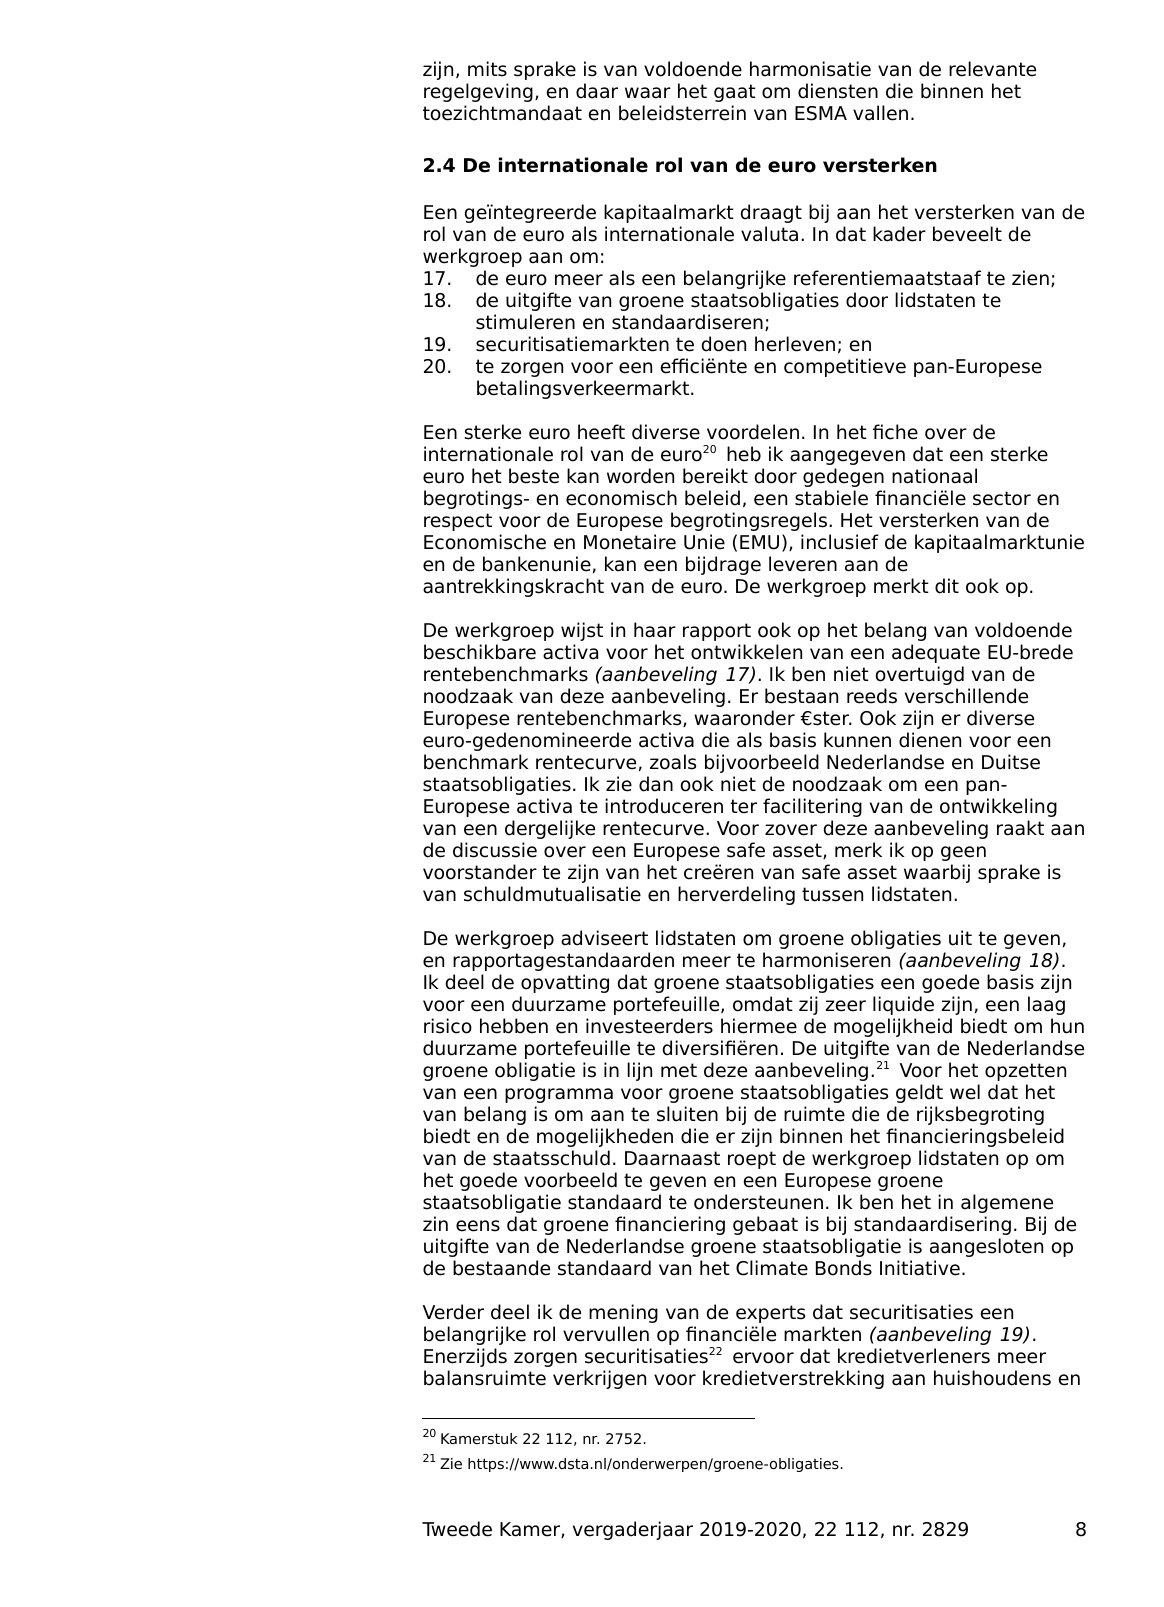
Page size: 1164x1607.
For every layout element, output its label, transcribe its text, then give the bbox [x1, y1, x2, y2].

text 18. de uitgifte van groene staatsobligaties door lidstaten te stimuleren en standaardiseren; [422, 290, 1087, 334]
text 19. securitisatiemarkten te doen herleven; en [422, 334, 1087, 356]
text Verder deel ik de mening van de experts dat securitisaties een belangrijke rol vervullen op financiële markten (aanbeveling 19). Enerzijds zorgen securitisaties ervoor dat kredietverleners meer balansruimte verkrijgen voor kredietverstrekking aan huishoudens en [422, 1302, 1087, 1390]
text Kamerstuk 22 112, nr. 2752. [422, 1427, 1087, 1449]
text De werkgroep wijst in haar rapport ook op het belang van voldoende beschikbare activa voor het ontwikkelen van een adequate EU-brede rentebenchmarks (aanbeveling 17). Ik ben niet overtuigd van de noodzaak van deze aanbeveling. Er bestaan reeds verschillende Europese rentebenchmarks, waaronder €ster. Ook zijn er diverse euro-gedenomineerde activa die als basis kunnen dienen voor een benchmark rentecurve, zoals bijvoorbeeld Nederlandse en Duitse staatsobligaties. Ik zie dan ook niet de noodzaak om een pan-Europese activa te introduceren ter facilitering van de ontwikkeling van een dergelijke rentecurve. Voor zover deze aanbeveling raakt aan de discussie over een Europese safe asset, merk ik op geen voorstander te zijn van het creëren van safe asset waarbij sprake is van schuldmutualisatie en herverdeling tussen lidstaten. [422, 620, 1087, 906]
text 20. te zorgen voor een efficiënte en competitieve pan-Europese betalingsverkeermarkt. [422, 356, 1087, 400]
subtitle 2.4 De internationale rol van de euro versterken [422, 155, 1087, 177]
text De werkgroep adviseert lidstaten om groene obligaties uit te geven, en rapportagestandaarden meer te harmoniseren (aanbeveling 18). Ik deel de opvatting dat groene staatsobligaties een goede basis zijn voor een duurzame portefeuille, omdat zij zeer liquide zijn, een laag risico hebben en investeerders hiermee de mogelijkheid biedt om hun duurzame portefeuille te diversifiëren. De uitgifte van de Nederlandse groene obligatie is in lijn met deze aanbeveling. Voor het opzetten van een programma voor groene staatsobligaties geldt wel dat het van belang is om aan te sluiten bij de ruimte die de rijksbegroting biedt en de mogelijkheden die er zijn binnen het financieringsbeleid van de staatsschuld. Daarnaast roept de werkgroep lidstaten op om het goede voorbeeld te geven en een Europese groene staatsobligatie standaard te ondersteunen. Ik ben het in algemene zin eens dat groene financiering gebaat is bij standaardisering. Bij de uitgifte van de Nederlandse groene staatsobligatie is aangesloten op de bestaande standaard van het Climate Bonds Initiative. [422, 928, 1087, 1279]
text 17. de euro meer als een belangrijke referentiemaatstaaf te zien; [422, 268, 1087, 290]
text zijn, mits sprake is van voldoende harmonisatie van de relevante regelgeving, en daar waar het gaat om diensten die binnen het toezichtmandaat en beleidsterrein van ESMA vallen. [422, 59, 1087, 125]
text Een sterke euro heeft diverse voordelen. In het fiche over de internationale rol van de euro heb ik aangegeven dat een sterke euro het beste kan worden bereikt door gedegen nationaal begrotings- en economisch beleid, een stabiele financiële sector en respect voor de Europese begrotingsregels. Het versterken van de Economische en Monetaire Unie (EMU), inclusief de kapitaalmarktunie en de bankenunie, kan een bijdrage leveren aan de aantrekkingskracht van de euro. De werkgroep merkt dit ook op. [422, 422, 1087, 598]
text Een geïntegreerde kapitaalmarkt draagt bij aan het versterken van de rol van de euro als internationale valuta. In dat kader beveelt de werkgroep aan om: [422, 202, 1087, 268]
text Zie https://www.dsta.nl/onderwerpen/groene-obligaties. [422, 1452, 1087, 1474]
